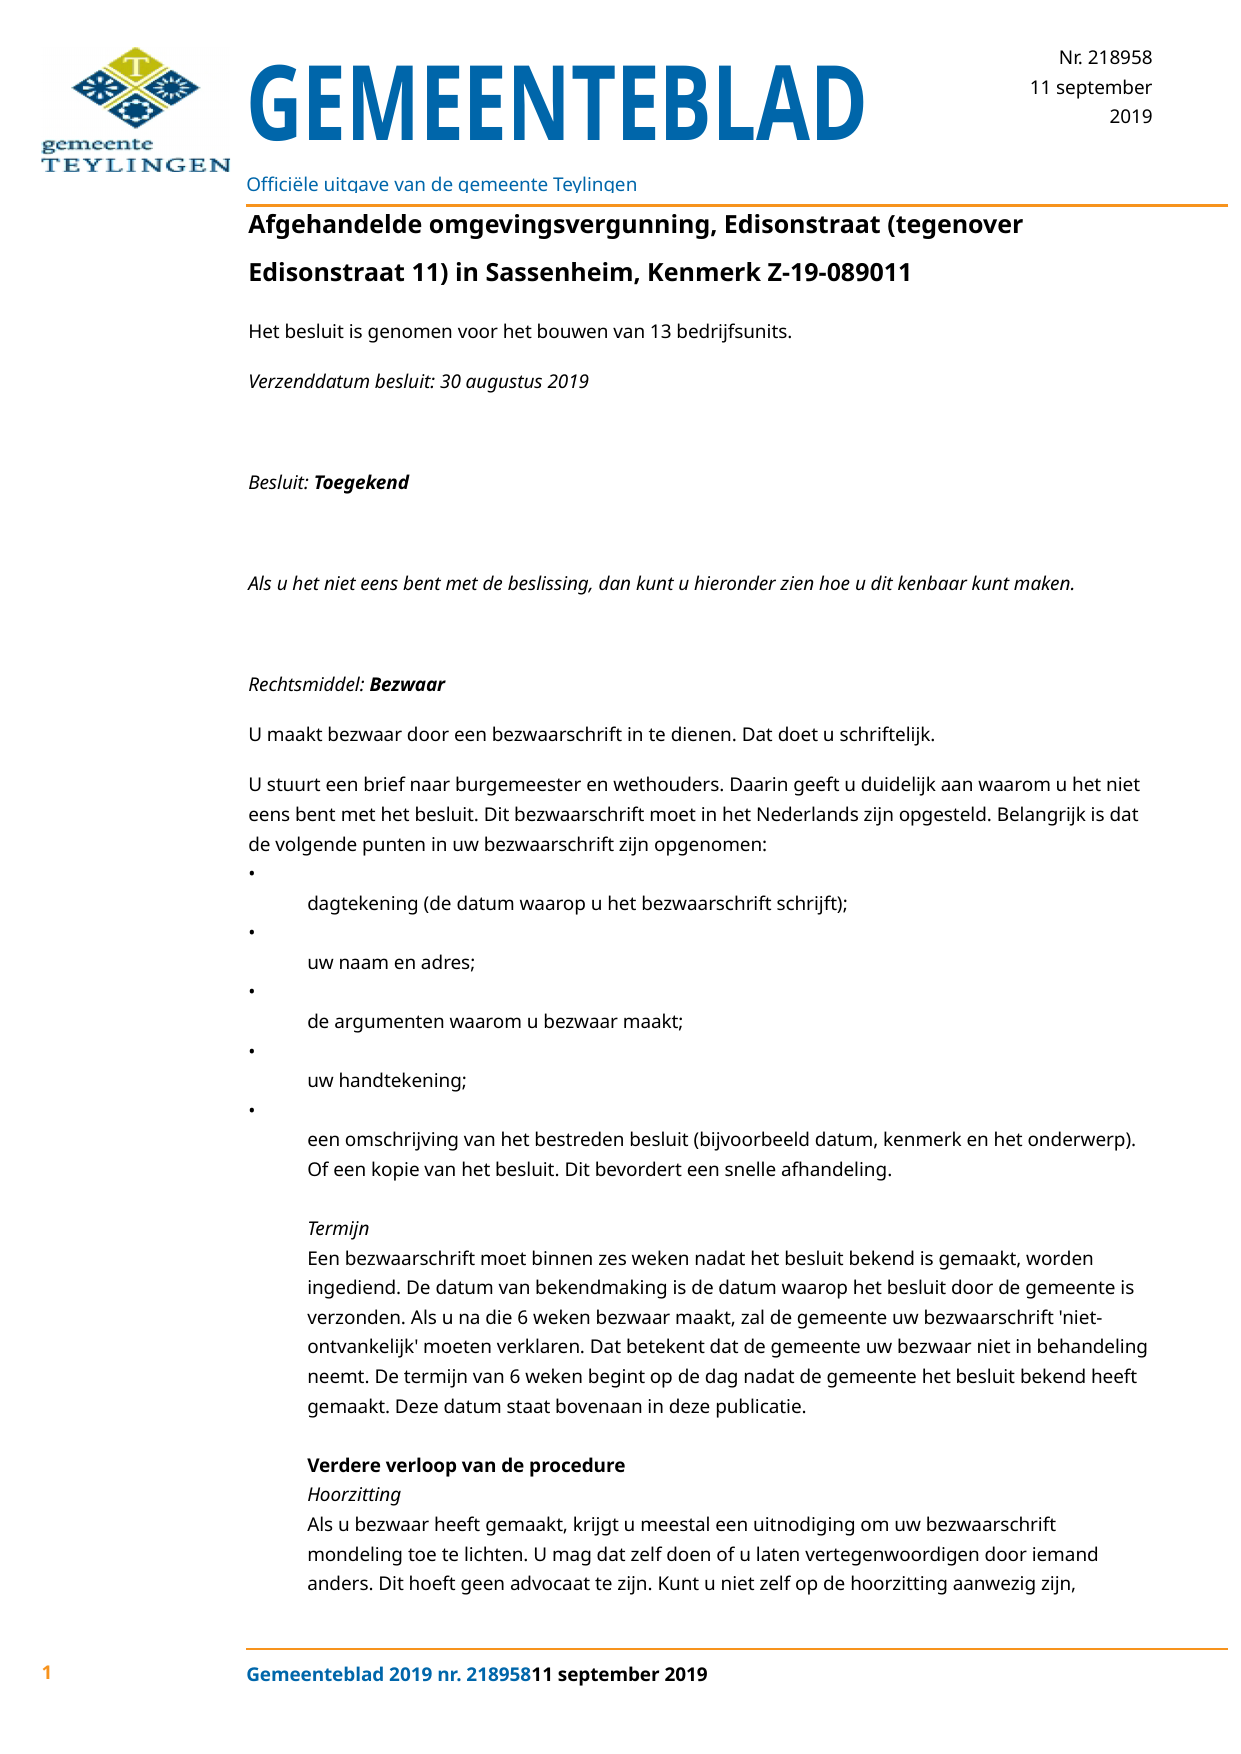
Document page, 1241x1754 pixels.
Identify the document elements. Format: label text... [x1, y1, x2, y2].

picture [41, 47, 231, 172]
text Verzenddatum besluit: 30 augustus 2019 [248, 368, 1152, 394]
list Verdere verloop van de procedure [248, 1452, 1152, 1478]
list uw naam en adres; [248, 949, 1152, 975]
text Rechtsmiddel: Bezwaar [248, 671, 1152, 697]
list Als u bezwaar heeft gemaakt, krijgt u meestal een uitnodiging om uw bezwaarschrift mondeling toe te lichten. U mag dat zelf doen of u laten vertegenwoordigen door iemand anders. Dit hoeft geen advocaat te zijn. Kunt u niet zelf op de hoorzitting aanwezig zijn, [248, 1511, 1152, 1596]
text U maakt bezwaar door een bezwaarschrift in te dienen. Dat doet u schriftelijk. [248, 721, 1152, 747]
list Een bezwaarschrift moet binnen zes weken nadat het besluit bekend is gemaakt, worden ingediend. De datum van bekendmaking is de datum waarop het besluit door de gemeente is verzonden. Als u na die 6 weken bezwaar maakt, zal de gemeente uw bezwaarschrift 'niet-ontvankelijk' moeten verklaren. Dat betekent dat de gemeente uw bezwaar niet in behandeling neemt. De termijn van 6 weken begint op de dag nadat de gemeente het besluit bekend heeft gemaakt. Deze datum staat bovenaan in deze publicatie. [248, 1245, 1152, 1419]
list een omschrijving van het bestreden besluit (bijvoorbeeld datum, kenmerk en het onderwerp). Of een kopie van het besluit. Dit bevordert een snelle afhandeling. [248, 1127, 1152, 1182]
list uw handtekening; [248, 1067, 1152, 1093]
list Termijn [248, 1215, 1152, 1241]
list dagtekening (de datum waarop u het bezwaarschrift schrijft); [248, 890, 1152, 916]
text Als u het niet eens bent met de beslissing, dan kunt u hieronder zien hoe u dit kenbaar kunt maken. [248, 570, 1152, 596]
list Hoorzitting [248, 1482, 1152, 1507]
text Besluit: Toegekend [248, 469, 1152, 495]
text Het besluit is genomen voor het bouwen van 13 bedrijfsunits. [248, 318, 1152, 344]
text U stuurt een brief naar burgemeester en wethouders. Daarin geeft u duidelijk aan waarom u het niet eens bent met het besluit. Dit bezwaarschrift moet in het Nederlands zijn opgesteld. Belangrijk is dat de volgende punten in uw bezwaarschrift zijn opgenomen: [248, 772, 1152, 857]
list de argumenten waarom u bezwaar maakt; [248, 1008, 1152, 1034]
text Afgehandelde omgevingsvergunning, Edisonstraat (tegenover Edisonstraat 11) in Sassenheim, Kenmerk Z-19-089011 [248, 207, 1152, 288]
